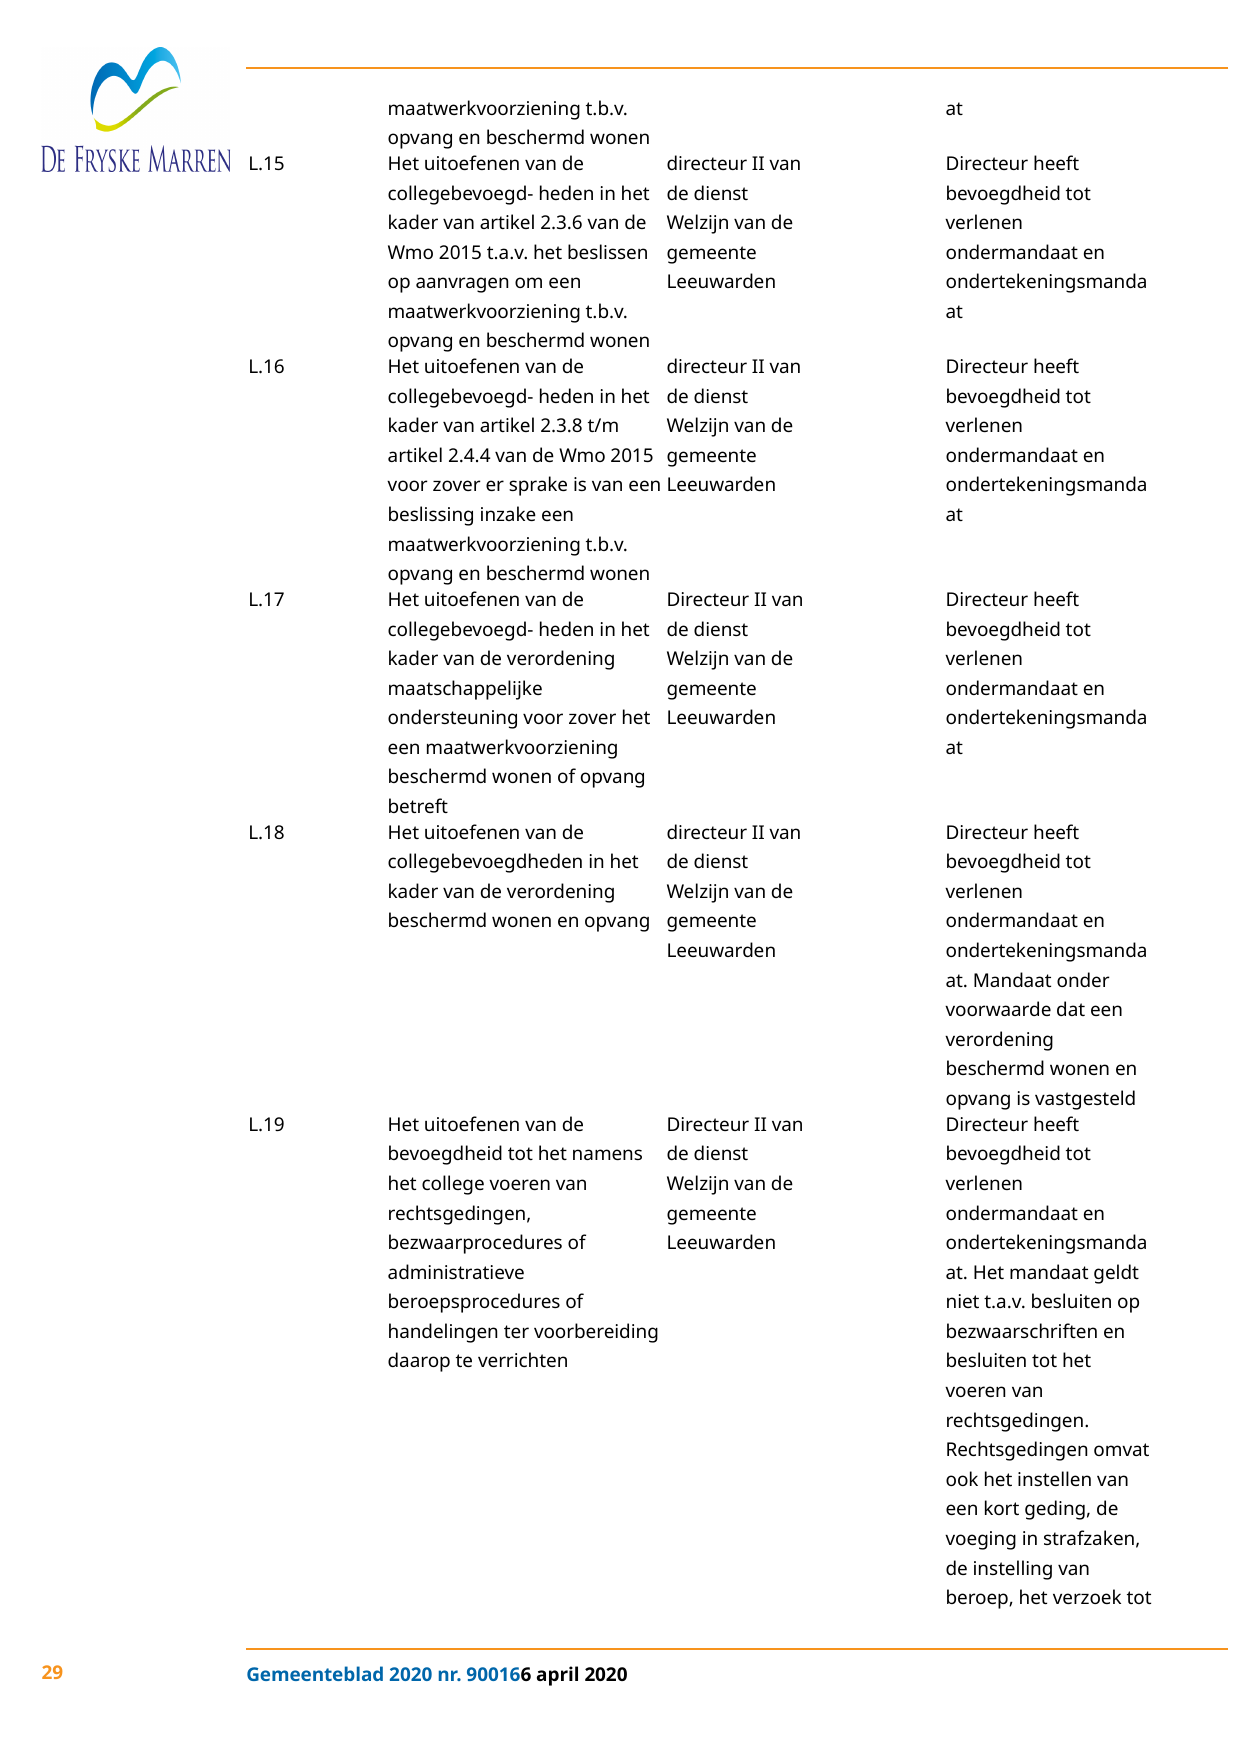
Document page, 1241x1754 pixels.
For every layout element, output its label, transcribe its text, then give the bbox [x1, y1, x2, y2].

table_cell Directeur heeft bevoegdheid tot verlenen ondermandaat en ondertekeningsmandaat [945, 353, 1152, 586]
table_cell Het uitoefenen van de collegebevoegd- heden in het kader van artikel 2.3.8 t/m artikel 2.4.4 van de Wmo 2015 voor zover er sprake is van een beslissing inzake een maatwerkvoorziening t.b.v. opvang en beschermd wonen [388, 353, 666, 586]
table_cell [806, 353, 945, 586]
table_cell Directeur II van de dienst Welzijn van de gemeente Leeuwarden [666, 1111, 806, 1610]
table_cell Directeur heeft bevoegdheid tot verlenen ondermandaat en ondertekeningsmandaat. Mandaat onder voorwaarde dat een verordening beschermd wonen en opvang is vastgesteld [945, 819, 1152, 1111]
table_cell L.17 [248, 586, 387, 819]
table_cell Het uitoefenen van de collegebevoegd- heden in het kader van de verordening maatschappelijke ondersteuning voor zover het een maatwerkvoorziening beschermd wonen of opvang betreft [388, 586, 666, 819]
table_cell Directeur heeft bevoegdheid tot verlenen ondermandaat en ondertekeningsmandaat. Het mandaat geldt niet t.a.v. besluiten op bezwaarschriften en besluiten tot het voeren van rechtsgedingen. Rechtsgedingen omvat ook het instellen van een kort geding, de voeging in strafzaken, de instelling van beroep, het verzoek tot [945, 1111, 1152, 1610]
table_cell maatwerkvoorziening t.b.v. opvang en beschermd wonen [388, 95, 666, 150]
table_cell Het uitoefenen van de collegebevoegdheden in het kader van de verordening beschermd wonen en opvang [388, 819, 666, 1111]
table_cell [806, 95, 945, 150]
table_cell Directeur heeft bevoegdheid tot verlenen ondermandaat en ondertekeningsmandaat [945, 586, 1152, 819]
table_cell at [945, 95, 1152, 150]
table_cell directeur II van de dienst Welzijn van de gemeente Leeuwarden [666, 353, 806, 586]
table_cell [806, 150, 945, 353]
table_cell directeur II van de dienst Welzijn van de gemeente Leeuwarden [666, 819, 806, 1111]
table_cell Directeur II van de dienst Welzijn van de gemeente Leeuwarden [666, 586, 806, 819]
table_cell [666, 95, 806, 150]
table_cell [806, 819, 945, 1111]
table_cell directeur II van de dienst Welzijn van de gemeente Leeuwarden [666, 150, 806, 353]
table_cell L.18 [248, 819, 387, 1111]
table_cell [248, 95, 387, 150]
table_cell L.16 [248, 353, 387, 586]
table_cell Het uitoefenen van de bevoegdheid tot het namens het college voeren van rechtsgedingen, bezwaarprocedures of administratieve beroepsprocedures of handelingen ter voorbereiding daarop te verrichten [388, 1111, 666, 1610]
table_cell L.19 [248, 1111, 387, 1610]
picture [41, 47, 231, 172]
table_cell Het uitoefenen van de collegebevoegd- heden in het kader van artikel 2.3.6 van de Wmo 2015 t.a.v. het beslissen op aanvragen om een maatwerkvoorziening t.b.v. opvang en beschermd wonen [388, 150, 666, 353]
table_cell Directeur heeft bevoegdheid tot verlenen ondermandaat en ondertekeningsmandaat [945, 150, 1152, 353]
table_cell [806, 586, 945, 819]
table_cell L.15 [248, 150, 387, 353]
table_cell [806, 1111, 945, 1610]
